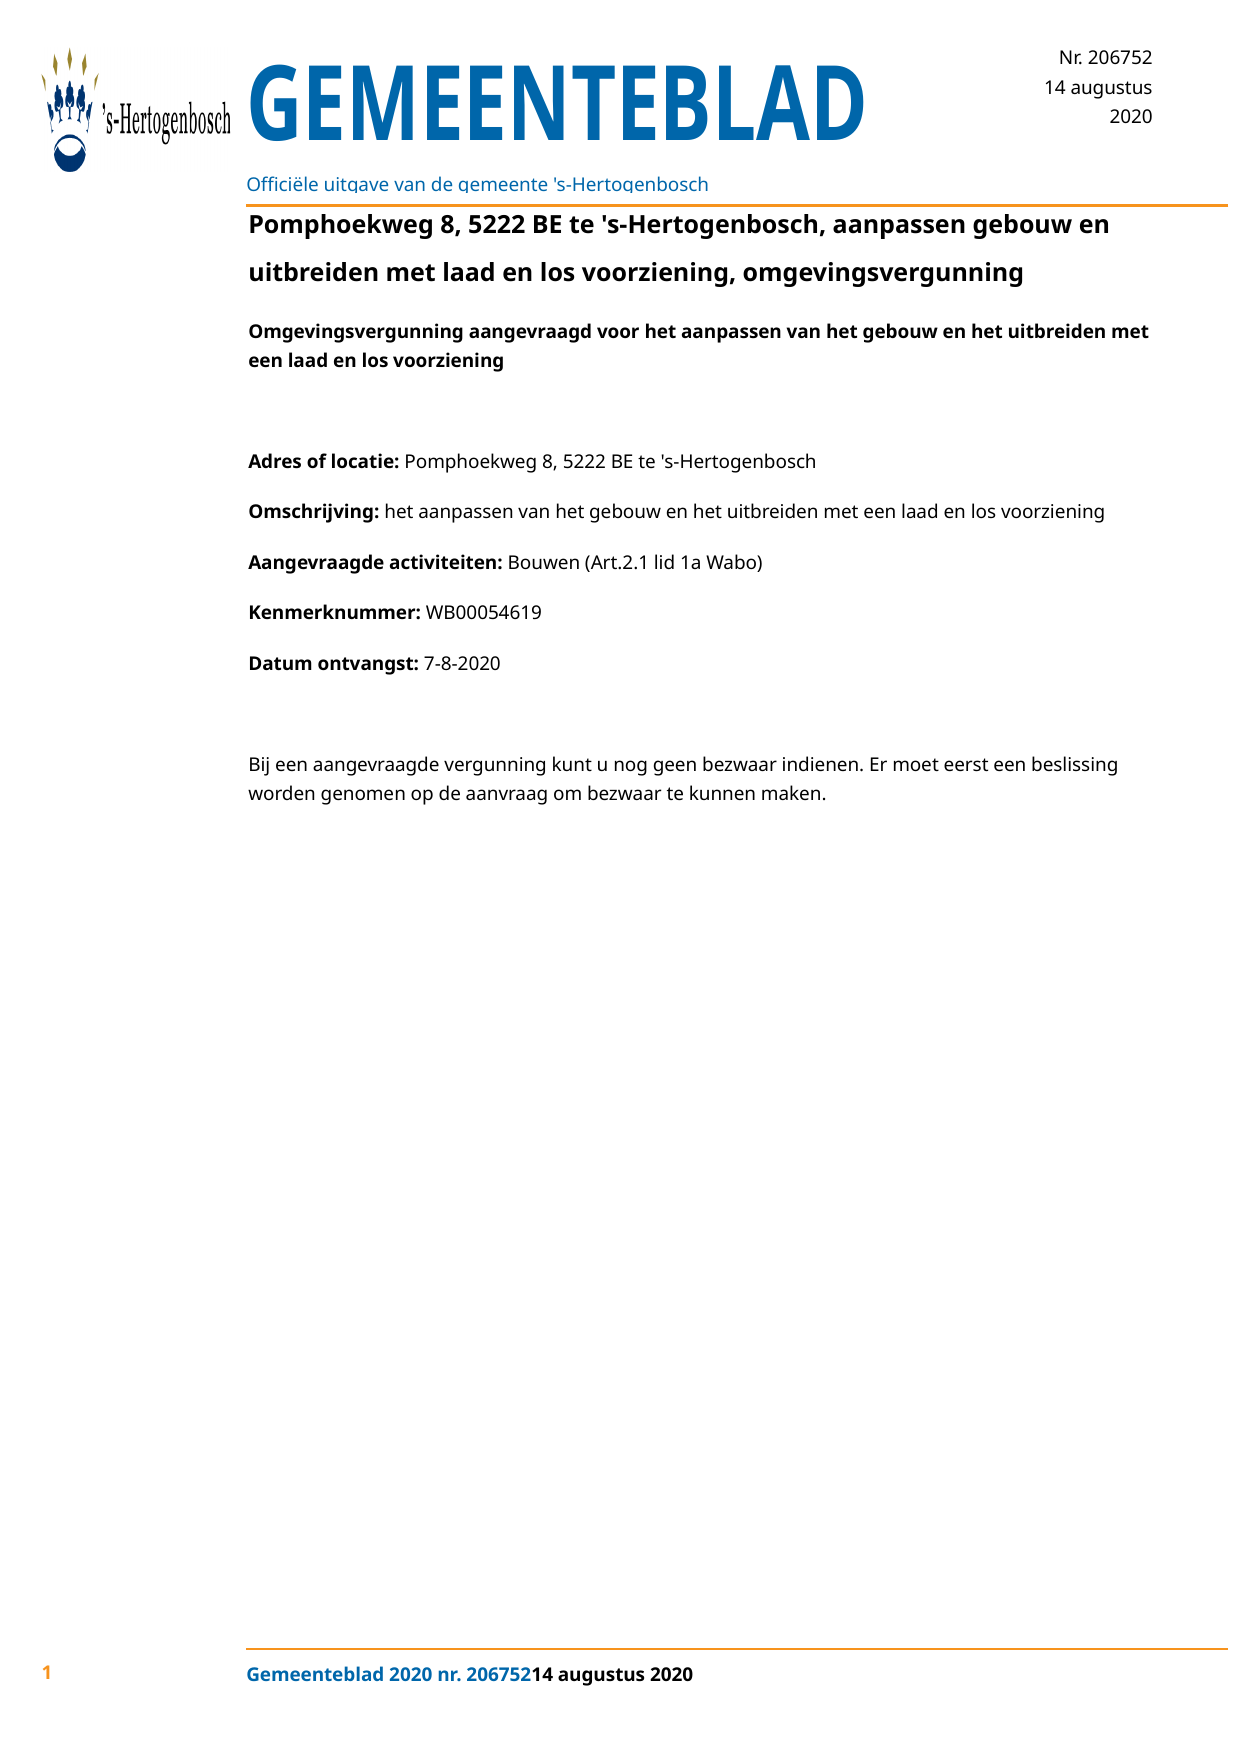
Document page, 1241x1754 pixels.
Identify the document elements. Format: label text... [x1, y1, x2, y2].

text Aangevraagde activiteiten: Bouwen (Art.2.1 lid 1a Wabo) [248, 549, 1152, 575]
text Omgevingsvergunning aangevraagd voor het aanpassen van het gebouw en het uitbreiden met een laad en los voorziening [248, 318, 1152, 373]
text Adres of locatie: Pomphoekweg 8, 5222 BE te 's-Hertogenbosch [248, 448, 1152, 474]
text Omschrijving: het aanpassen van het gebouw en het uitbreiden met een laad en los voorziening [248, 499, 1152, 524]
text Pomphoekweg 8, 5222 BE te 's-Hertogenbosch, aanpassen gebouw en uitbreiden met laad en los voorziening, omgevingsvergunning [248, 207, 1152, 288]
text Bij een aangevraagde vergunning kunt u nog geen bezwaar indienen. Er moet eerst een beslissing worden genomen op de aanvraag om bezwaar te kunnen maken. [248, 751, 1152, 806]
picture [41, 47, 231, 172]
text Kenmerknummer: WB00054619 [248, 599, 1152, 625]
text Datum ontvangst: 7-8-2020 [248, 650, 1152, 676]
